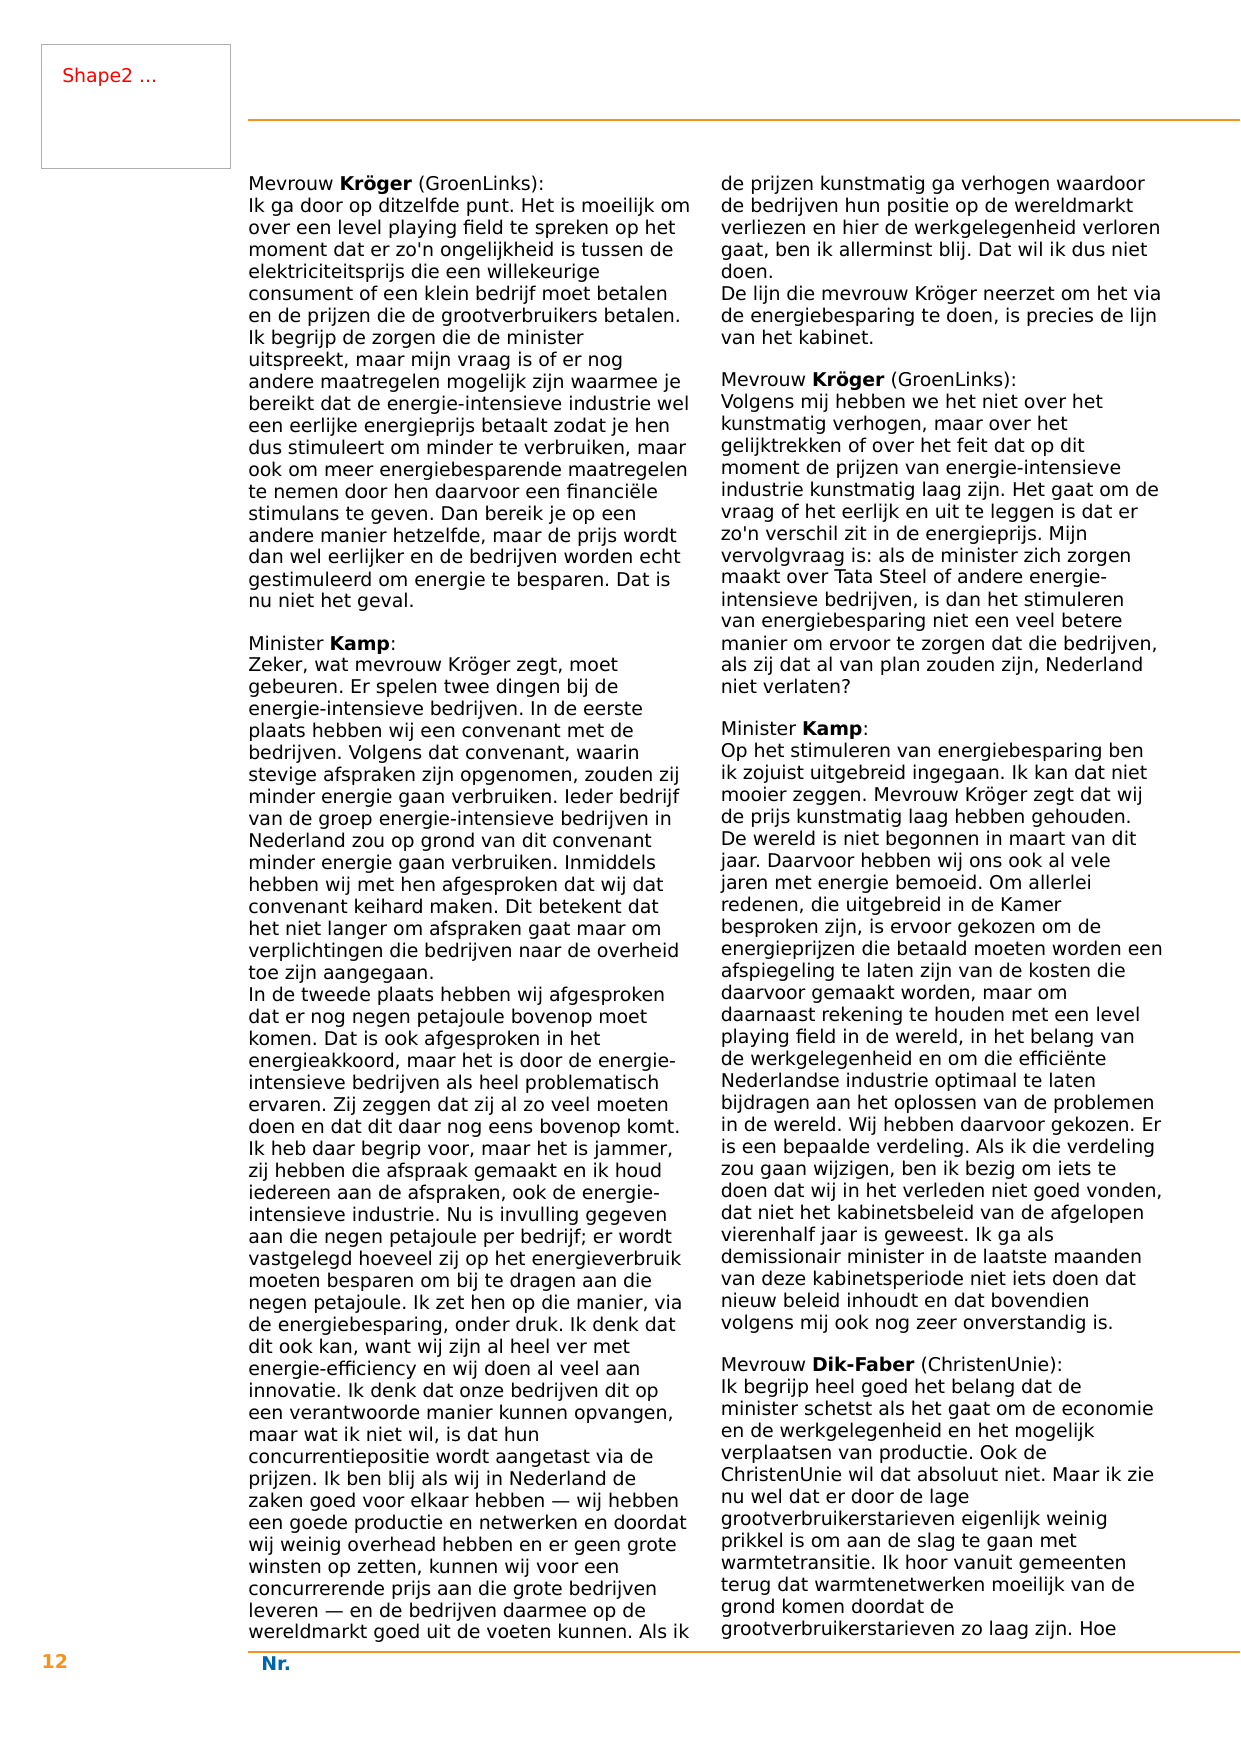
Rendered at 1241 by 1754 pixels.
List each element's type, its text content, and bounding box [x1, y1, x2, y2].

text Ik begrijp heel goed het belang dat de minister schetst als het gaat om de economie en de werkgelegenheid en het mogelijk verplaatsen van productie. Ook de ChristenUnie wil dat absoluut niet. Maar ik zie nu wel dat er door de lage grootverbruikerstarieven eigenlijk weinig prikkel is om aan de slag te gaan met warmtetransitie. Ik hoor vanuit gemeenten terug dat warmtenetwerken moeilijk van de grond komen doordat de grootverbruikerstarieven zo laag zijn. Hoe [721, 1376, 1163, 1639]
text Mevrouw Dik-Faber (ChristenUnie): [721, 1354, 1163, 1376]
text Minister Kamp: [248, 632, 691, 654]
text Mevrouw Kröger (GroenLinks): [721, 369, 1163, 391]
text Ik ga door op ditzelfde punt. Het is moeilijk om over een level playing field te spreken op het moment dat er zo'n ongelijkheid is tussen de elektriciteitsprijs die een willekeurige consument of een klein bedrijf moet betalen en de prijzen die de grootverbruikers betalen. Ik begrijp de zorgen die de minister uitspreekt, maar mijn vraag is of er nog andere maatregelen mogelijk zijn waarmee je bereikt dat de energie-intensieve industrie wel een eerlijke energieprijs betaalt zodat je hen dus stimuleert om minder te verbruiken, maar ook om meer energiebesparende maatregelen te nemen door hen daarvoor een financiële stimulans te geven. Dan bereik je op een andere manier hetzelfde, maar de prijs wordt dan wel eerlijker en de bedrijven worden echt gestimuleerd om energie te besparen. Dat is nu niet het geval. [248, 195, 691, 612]
text Op het stimuleren van energiebesparing ben ik zojuist uitgebreid ingegaan. Ik kan dat niet mooier zeggen. Mevrouw Kröger zegt dat wij de prijs kunstmatig laag hebben gehouden. De wereld is niet begonnen in maart van dit jaar. Daarvoor hebben wij ons ook al vele jaren met energie bemoeid. Om allerlei redenen, die uitgebreid in de Kamer besproken zijn, is ervoor gekozen om de energieprijzen die betaald moeten worden een afspiegeling te laten zijn van de kosten die daarvoor gemaakt worden, maar om daarnaast rekening te houden met een level playing field in de wereld, in het belang van de werkgelegenheid en om die efficiënte Nederlandse industrie optimaal te laten bijdragen aan het oplossen van de problemen in de wereld. Wij hebben daarvoor gekozen. Er is een bepaalde verdeling. Als ik die verdeling zou gaan wijzigen, ben ik bezig om iets te doen dat wij in het verleden niet goed vonden, dat niet het kabinetsbeleid van de afgelopen vierenhalf jaar is geweest. Ik ga als demissionair minister in de laatste maanden van deze kabinetsperiode niet iets doen dat nieuw beleid inhoudt en dat bovendien volgens mij ook nog zeer onverstandig is. [721, 740, 1163, 1334]
text In de tweede plaats hebben wij afgesproken dat er nog negen petajoule bovenop moet komen. Dat is ook afgesproken in het energieakkoord, maar het is door de energie-intensieve bedrijven als heel problematisch ervaren. Zij zeggen dat zij al zo veel moeten doen en dat dit daar nog eens bovenop komt. Ik heb daar begrip voor, maar het is jammer, zij hebben die afspraak gemaakt en ik houd iedereen aan de afspraken, ook de energie-intensieve industrie. Nu is invulling gegeven aan die negen petajoule per bedrijf; er wordt vastgelegd hoeveel zij op het energieverbruik moeten besparen om bij te dragen aan die negen petajoule. Ik zet hen op die manier, via de energiebesparing, onder druk. Ik denk dat dit ook kan, want wij zijn al heel ver met energie-efficiency en wij doen al veel aan innovatie. Ik denk dat onze bedrijven dit op een verantwoorde manier kunnen opvangen, maar wat ik niet wil, is dat hun concurrentiepositie wordt aangetast via de prijzen. Ik ben blij als wij in Nederland de zaken goed voor elkaar hebben — wij hebben een goede productie en netwerken en doordat wij weinig overhead hebben en er geen grote winsten op zetten, kunnen wij voor een concurrerende prijs aan die grote bedrijven leveren — en de bedrijven daarmee op de wereldmarkt goed uit de voeten kunnen. Als ik [248, 984, 691, 1643]
text Zeker, wat mevrouw Kröger zegt, moet gebeuren. Er spelen twee dingen bij de energie-intensieve bedrijven. In de eerste plaats hebben wij een convenant met de bedrijven. Volgens dat convenant, waarin stevige afspraken zijn opgenomen, zouden zij minder energie gaan verbruiken. Ieder bedrijf van de groep energie-intensieve bedrijven in Nederland zou op grond van dit convenant minder energie gaan verbruiken. Inmiddels hebben wij met hen afgesproken dat wij dat convenant keihard maken. Dit betekent dat het niet langer om afspraken gaat maar om verplichtingen die bedrijven naar de overheid toe zijn aangegaan. [248, 654, 691, 984]
text de prijzen kunstmatig ga verhogen waardoor de bedrijven hun positie op de wereldmarkt verliezen en hier de werkgelegenheid verloren gaat, ben ik allerminst blij. Dat wil ik dus niet doen. [721, 173, 1163, 283]
text Mevrouw Kröger (GroenLinks): [248, 173, 691, 195]
text Minister Kamp: [721, 718, 1163, 740]
text Volgens mij hebben we het niet over het kunstmatig verhogen, maar over het gelijktrekken of over het feit dat op dit moment de prijzen van energie-intensieve industrie kunstmatig laag zijn. Het gaat om de vraag of het eerlijk en uit te leggen is dat er zo'n verschil zit in de energieprijs. Mijn vervolgvraag is: als de minister zich zorgen maakt over Tata Steel of andere energie-intensieve bedrijven, is dan het stimuleren van energiebesparing niet een veel betere manier om ervoor te zorgen dat die bedrijven, als zij dat al van plan zouden zijn, Nederland niet verlaten? [721, 391, 1163, 698]
text De lijn die mevrouw Kröger neerzet om het via de energiebesparing te doen, is precies de lijn van het kabinet. [721, 283, 1163, 349]
